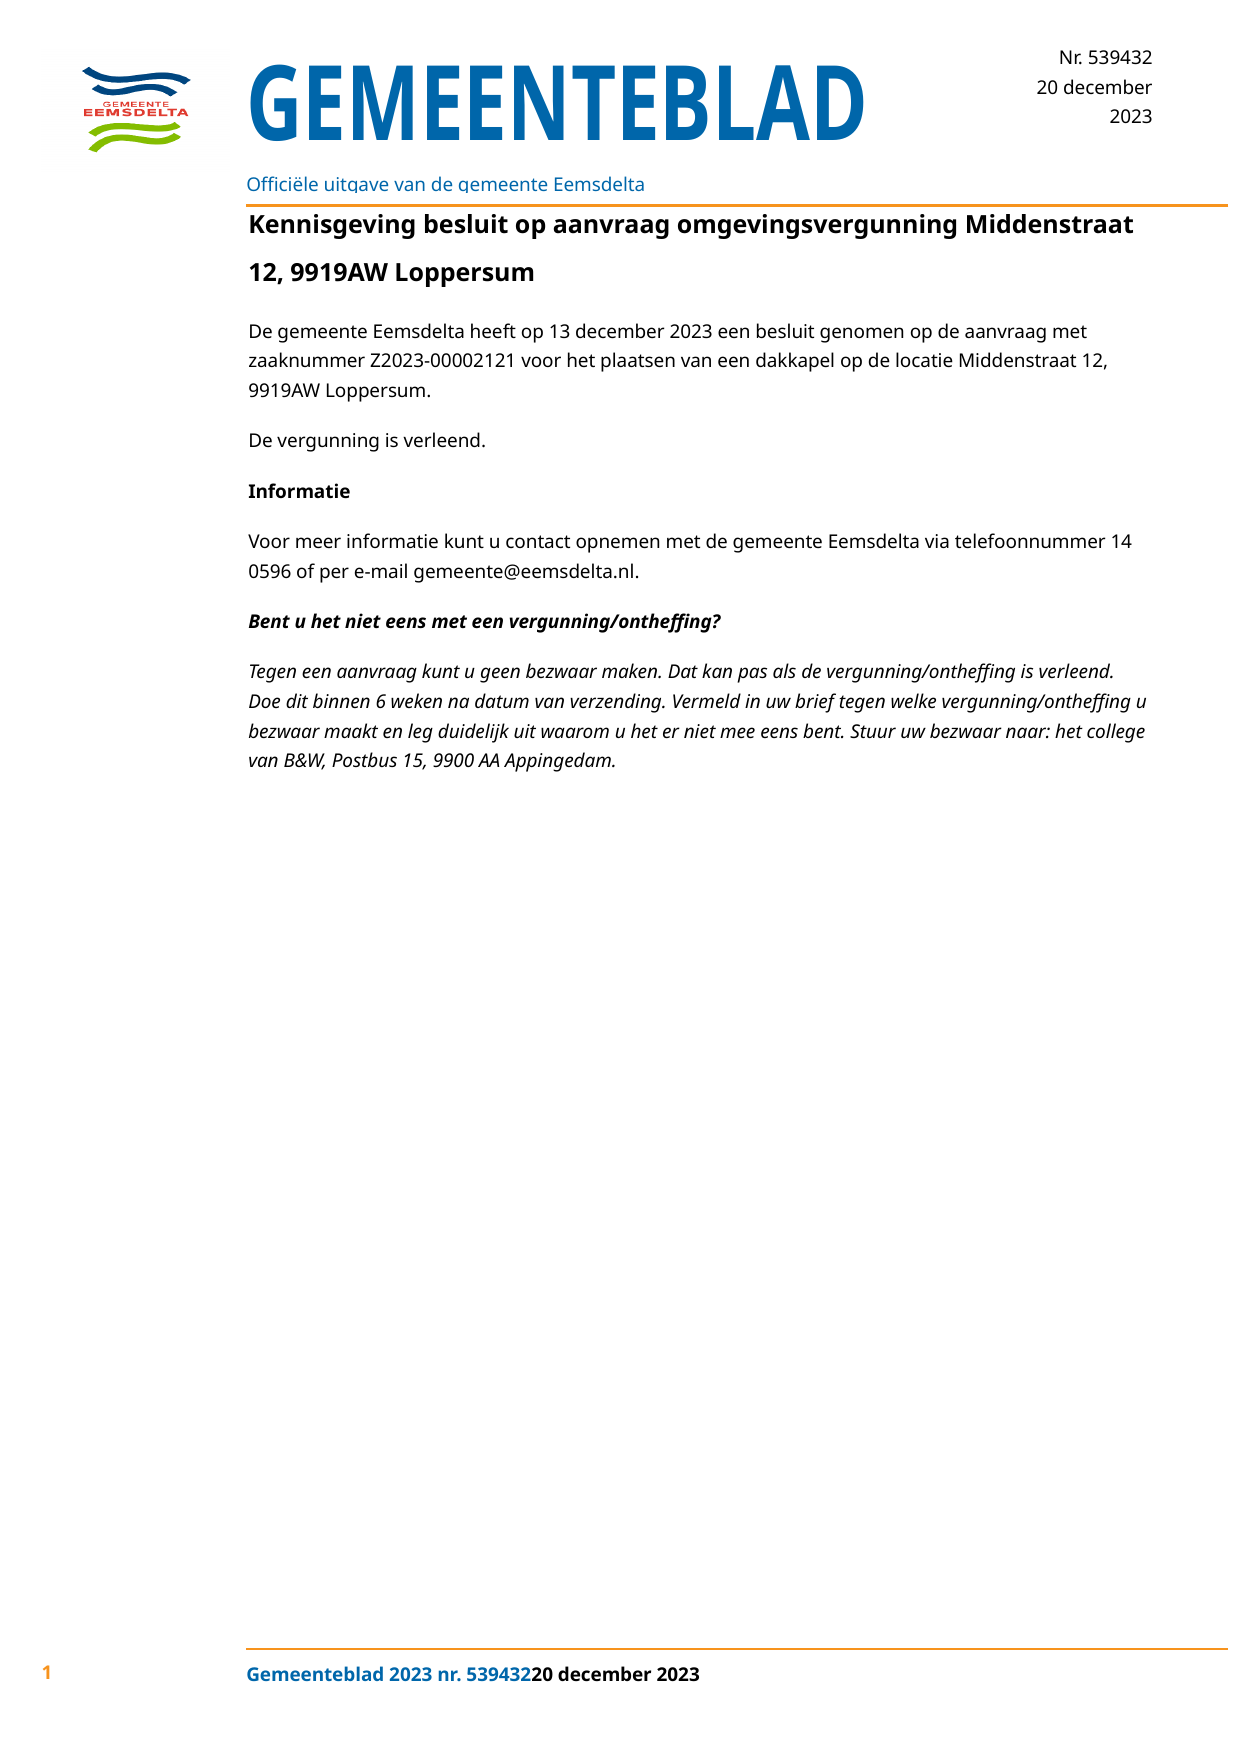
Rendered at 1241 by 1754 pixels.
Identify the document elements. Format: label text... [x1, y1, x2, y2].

text De vergunning is verleend. [248, 427, 1152, 453]
text Tegen een aanvraag kunt u geen bezwaar maken. Dat kan pas als de vergunning/ontheffing is verleend. Doe dit binnen 6 weken na datum van verzending. Vermeld in uw brief tegen welke vergunning/ontheffing u bezwaar maakt en leg duidelijk uit waarom u het er niet mee eens bent. Stuur uw bezwaar naar: het college van B&W, Postbus 15, 9900 AA Appingedam. [248, 659, 1152, 773]
text De gemeente Eemsdelta heeft op 13 december 2023 een besluit genomen op de aanvraag met zaaknummer Z2023-00002121 voor het plaatsen van een dakkapel op de locatie Middenstraat 12, 9919AW Loppersum. [248, 318, 1152, 403]
text Informatie [248, 478, 1152, 504]
text Voor meer informatie kunt u contact opnemen met de gemeente Eemsdelta via telefoonnummer 14 0596 of per e-mail gemeente@eemsdelta.nl. [248, 528, 1152, 584]
text Bent u het niet eens met een vergunning/ontheffing? [248, 608, 1152, 634]
picture [41, 47, 231, 172]
text Kennisgeving besluit op aanvraag omgevingsvergunning Middenstraat 12, 9919AW Loppersum [248, 207, 1152, 288]
